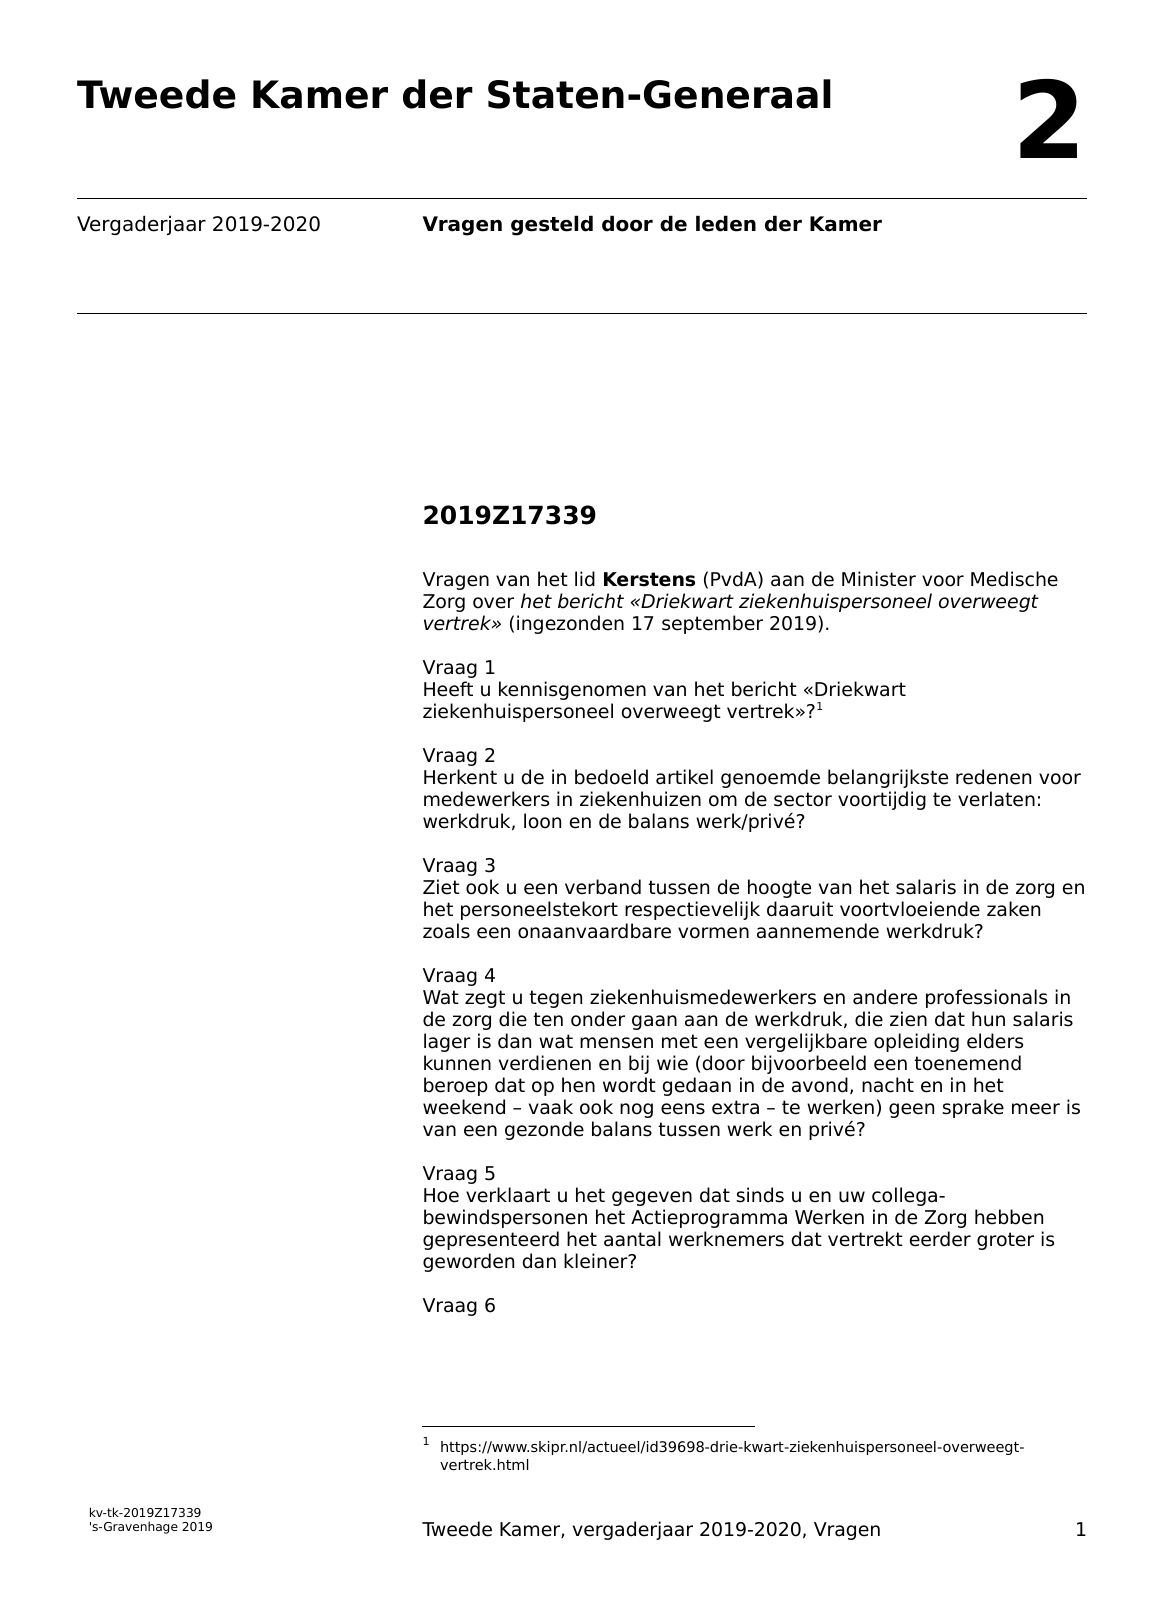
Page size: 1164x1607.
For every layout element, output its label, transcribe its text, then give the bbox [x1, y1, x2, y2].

text Vraag 4 [422, 965, 1087, 987]
text 's-Gravenhage 2019 [88, 1520, 323, 1534]
text Vraag 3 [422, 855, 1087, 877]
table_cell Vergaderjaar 2019-2020 [77, 199, 422, 313]
table_header 2 [886, 59, 1087, 198]
text Vraag 2 [422, 745, 1087, 767]
text Wat zegt u tegen ziekenhuismedewerkers en andere professionals in de zorg die ten onder gaan aan de werkdruk, die zien dat hun salaris lager is dan wat mensen met een vergelijkbare opleiding elders kunnen verdienen en bij wie (door bijvoorbeeld een toenemend beroep dat op hen wordt gedaan in de avond, nacht en in het weekend – vaak ook nog eens extra – te werken) geen sprake meer is van een gezonde balans tussen werk en privé? [422, 987, 1087, 1141]
table_header Tweede Kamer der Staten-Generaal [77, 59, 886, 198]
text Vraag 6 [422, 1295, 1087, 1317]
table_cell Vragen gesteld door de leden der Kamer [422, 199, 1087, 313]
text kv-tk-2019Z17339 [88, 1506, 323, 1520]
text Heeft u kennisgenomen van het bericht «Driekwart ziekenhuispersoneel overweegt vertrek»? [422, 679, 1087, 723]
text Ziet ook u een verband tussen de hoogte van het salaris in de zorg en het personeelstekort respectievelijk daaruit voortvloeiende zaken zoals een onaanvaardbare vormen aannemende werkdruk? [422, 877, 1087, 943]
text Vraag 1 [422, 657, 1087, 679]
text Hoe verklaart u het gegeven dat sinds u en uw collega-bewindspersonen het Actieprogramma Werken in de Zorg hebben gepresenteerd het aantal werknemers dat vertrekt eerder groter is geworden dan kleiner? [422, 1185, 1087, 1273]
text https://www.skipr.nl/actueel/id39698-drie-kwart-ziekenhuispersoneel-overweegt-vertrek.html [422, 1435, 1087, 1474]
text Vraag 5 [422, 1163, 1087, 1185]
text Vragen van het lid Kerstens (PvdA) aan de Minister voor Medische Zorg over het bericht «Driekwart ziekenhuispersoneel overweegt vertrek» (ingezonden 17 september 2019). [422, 569, 1087, 635]
text 2019Z17339 [422, 501, 1087, 531]
text Herkent u de in bedoeld artikel genoemde belangrijkste redenen voor medewerkers in ziekenhuizen om de sector voortijdig te verlaten: werkdruk, loon en de balans werk/privé? [422, 767, 1087, 833]
